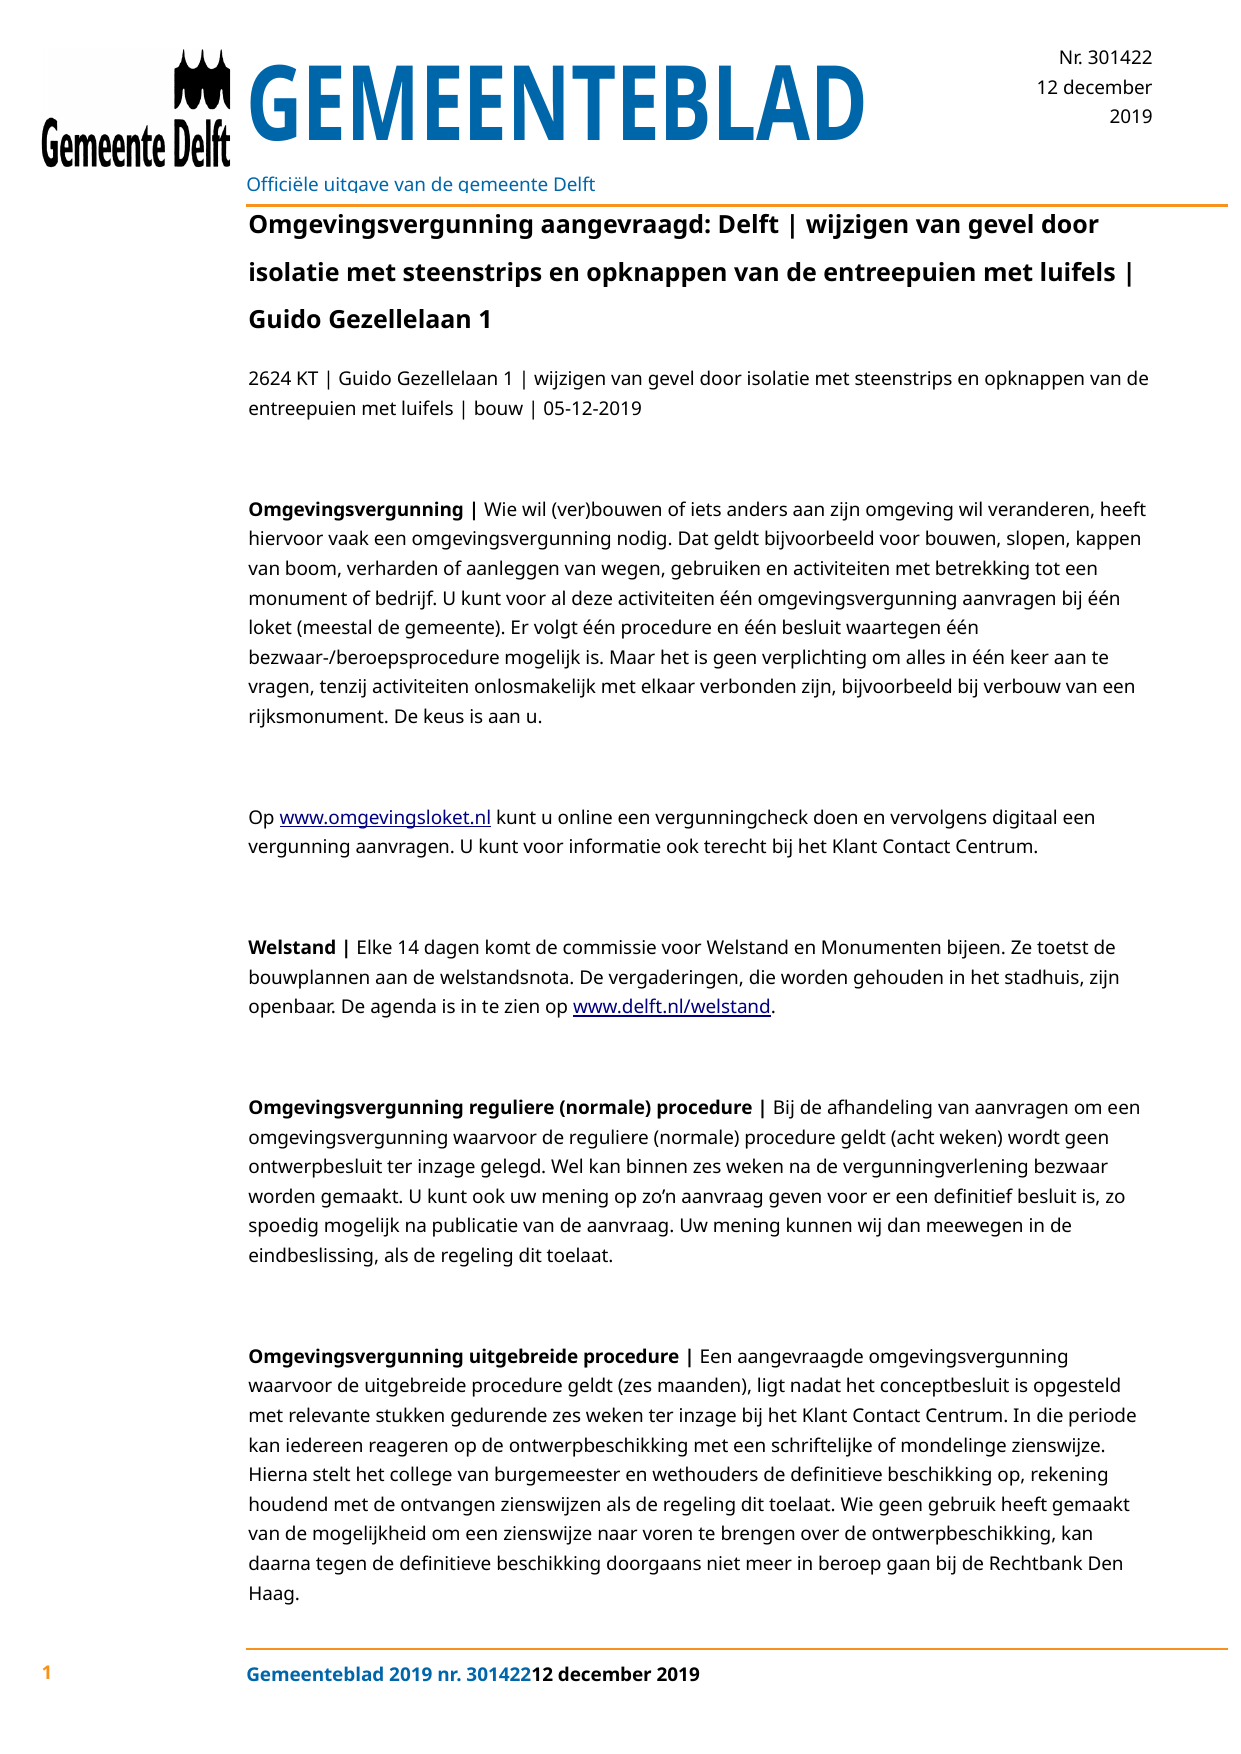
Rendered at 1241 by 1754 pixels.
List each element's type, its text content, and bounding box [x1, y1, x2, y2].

text Omgevingsvergunning aangevraagd: Delft | wijzigen van gevel door isolatie met steenstrips en opknappen van de entreepuien met luifels | Guido Gezellelaan 1 [248, 207, 1152, 336]
text Welstand | Elke 14 dagen komt de commissie voor Welstand en Monumenten bijeen. Ze toetst de bouwplannen aan de welstandsnota. De vergaderingen, die worden gehouden in het stadhuis, zijn openbaar. De agenda is in te zien op www.delft.nl/welstand. [248, 934, 1152, 1019]
picture [41, 47, 231, 172]
text Op www.omgevingsloket.nl kunt u online een vergunningcheck doen en vervolgens digitaal een vergunning aanvragen. U kunt voor informatie ook terecht bij het Klant Contact Centrum. [248, 804, 1152, 859]
text 2624 KT | Guido Gezellelaan 1 | wijzigen van gevel door isolatie met steenstrips en opknappen van de entreepuien met luifels | bouw | 05-12-2019 [248, 366, 1152, 421]
text Omgevingsvergunning | Wie wil (ver)bouwen of iets anders aan zijn omgeving wil veranderen, heeft hiervoor vaak een omgevingsvergunning nodig. Dat geldt bijvoorbeeld voor bouwen, slopen, kappen van boom, verharden of aanleggen van wegen, gebruiken en activiteiten met betrekking tot een monument of bedrijf. U kunt voor al deze activiteiten één omgevingsvergunning aanvragen bij één loket (meestal de gemeente). Er volgt één procedure en één besluit waartegen één bezwaar-/beroepsprocedure mogelijk is. Maar het is geen verplichting om alles in één keer aan te vragen, tenzij activiteiten onlosmakelijk met elkaar verbonden zijn, bijvoorbeeld bij verbouw van een rijksmonument. De keus is aan u. [248, 496, 1152, 729]
text Omgevingsvergunning reguliere (normale) procedure | Bij de afhandeling van aanvragen om een omgevingsvergunning waarvoor de reguliere (normale) procedure geldt (acht weken) wordt geen ontwerpbesluit ter inzage gelegd. Wel kan binnen zes weken na de vergunningverlening bezwaar worden gemaakt. U kunt ook uw mening op zo’n aanvraag geven voor er een definitief besluit is, zo spoedig mogelijk na publicatie van de aanvraag. Uw mening kunnen wij dan meewegen in de eindbeslissing, als de regeling dit toelaat. [248, 1094, 1152, 1268]
text Omgevingsvergunning uitgebreide procedure | Een aangevraagde omgevingsvergunning waarvoor de uitgebreide procedure geldt (zes maanden), ligt nadat het conceptbesluit is opgesteld met relevante stukken gedurende zes weken ter inzage bij het Klant Contact Centrum. In die periode kan iedereen reageren op de ontwerpbeschikking met een schriftelijke of mondelinge zienswijze. Hierna stelt het college van burgemeester en wethouders de definitieve beschikking op, rekening houdend met de ontvangen zienswijzen als de regeling dit toelaat. Wie geen gebruik heeft gemaakt van de mogelijkheid om een zienswijze naar voren te brengen over de ontwerpbeschikking, kan daarna tegen de definitieve beschikking doorgaans niet meer in beroep gaan bij de Rechtbank Den Haag. [248, 1343, 1152, 1605]
